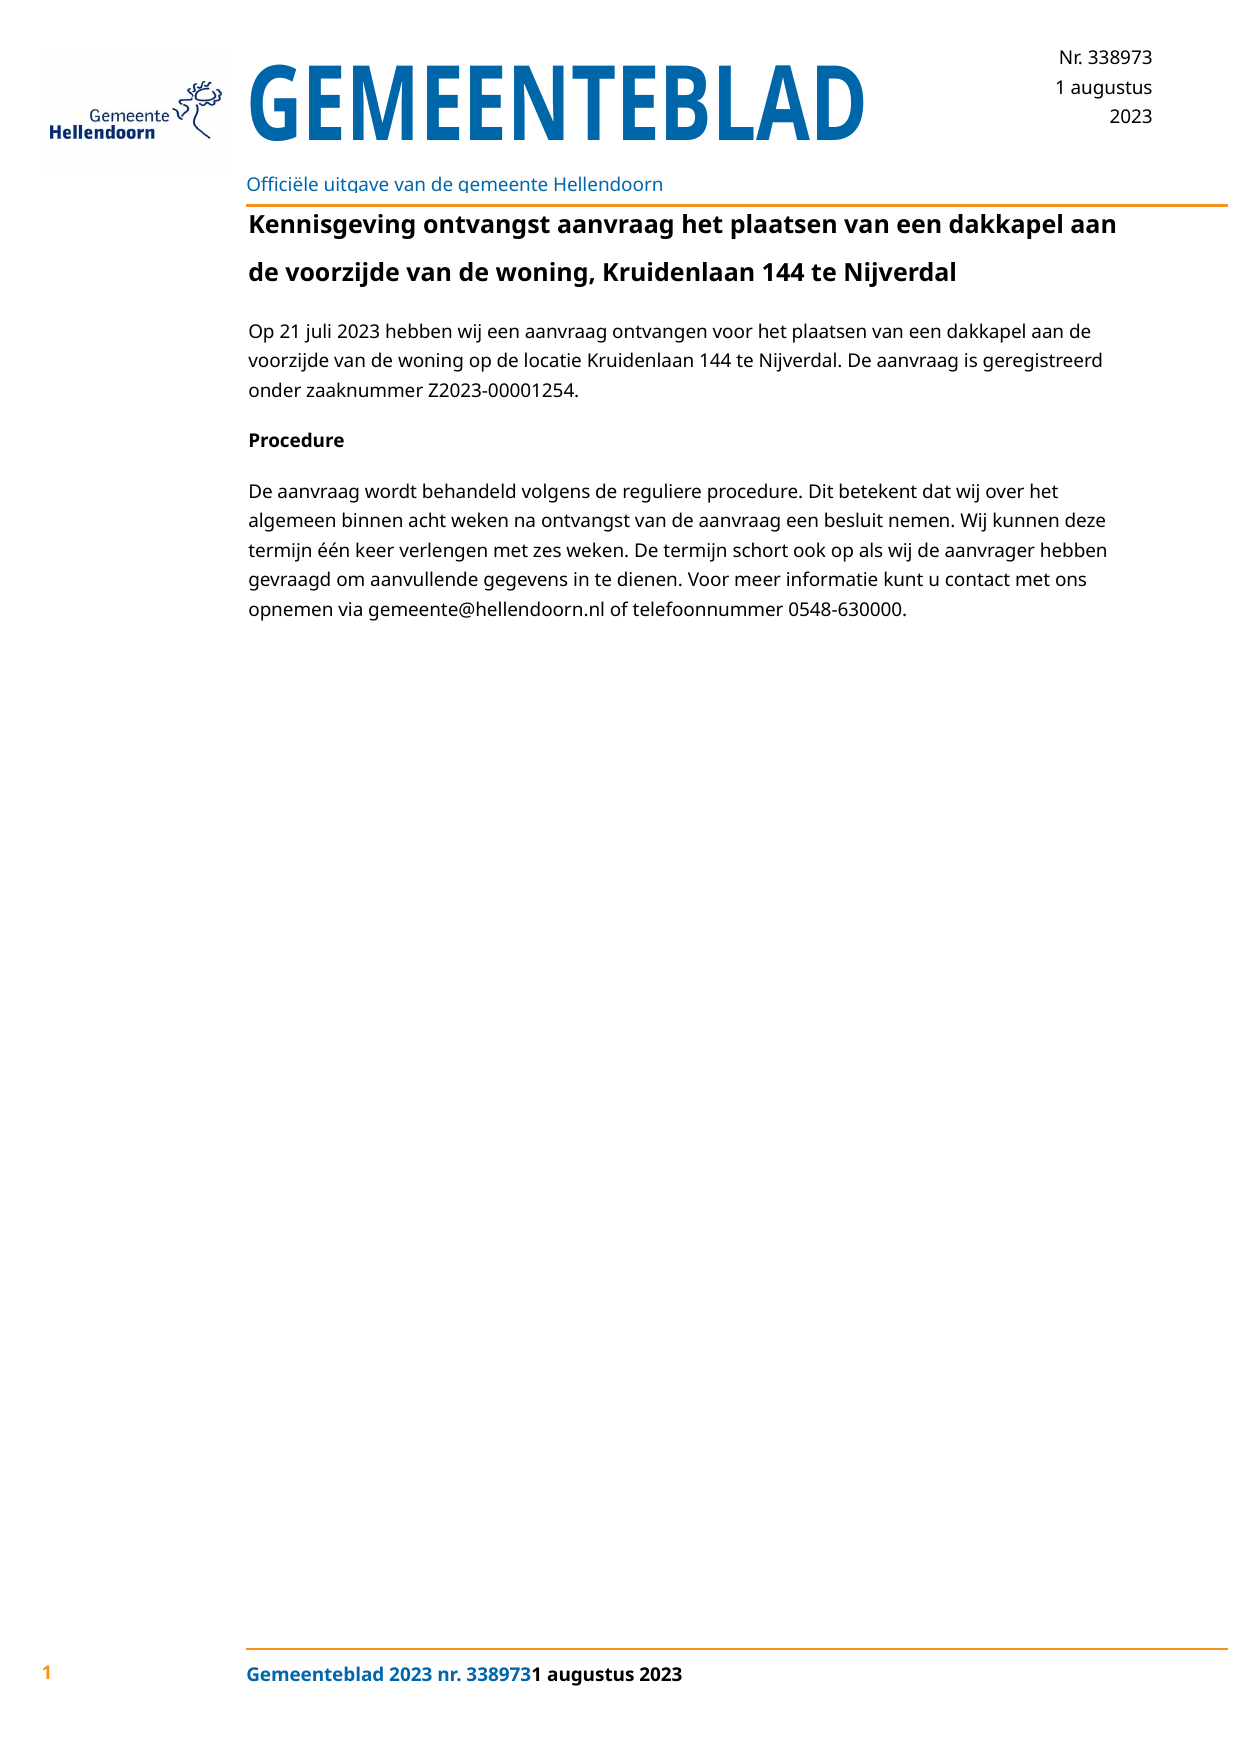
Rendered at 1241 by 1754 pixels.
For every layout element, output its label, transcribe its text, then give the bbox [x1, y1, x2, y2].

text Kennisgeving ontvangst aanvraag het plaatsen van een dakkapel aan de voorzijde van de woning, Kruidenlaan 144 te Nijverdal [248, 207, 1152, 288]
picture [41, 47, 231, 172]
text Procedure [248, 427, 1152, 453]
text Op 21 juli 2023 hebben wij een aanvraag ontvangen voor het plaatsen van een dakkapel aan de voorzijde van de woning op de locatie Kruidenlaan 144 te Nijverdal. De aanvraag is geregistreerd onder zaaknummer Z2023-00001254. [248, 318, 1152, 403]
text De aanvraag wordt behandeld volgens de reguliere procedure. Dit betekent dat wij over het algemeen binnen acht weken na ontvangst van de aanvraag een besluit nemen. Wij kunnen deze termijn één keer verlengen met zes weken. De termijn schort ook op als wij de aanvrager hebben gevraagd om aanvullende gegevens in te dienen. Voor meer informatie kunt u contact met ons opnemen via gemeente@hellendoorn.nl of telefoonnummer 0548-630000. [248, 478, 1152, 622]
